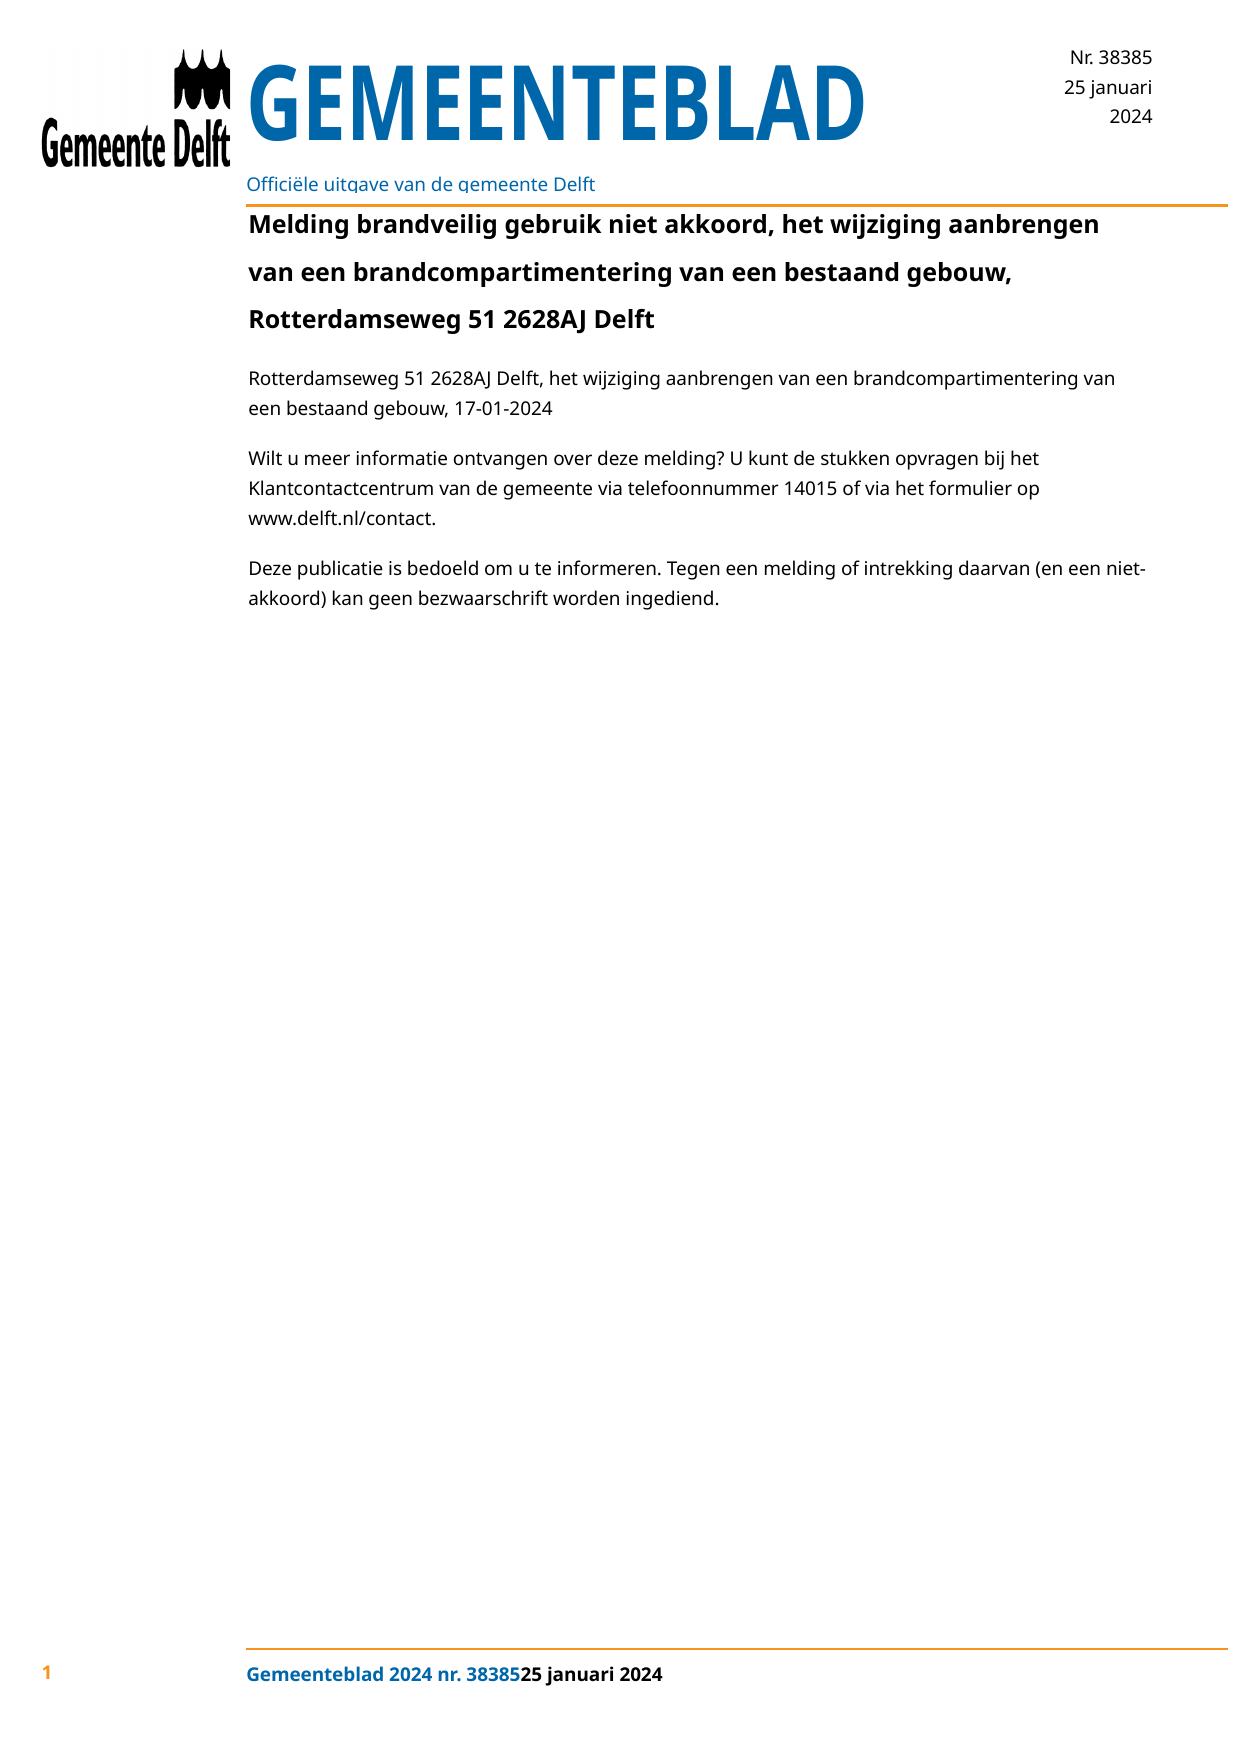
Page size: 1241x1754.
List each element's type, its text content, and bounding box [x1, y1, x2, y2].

text Wilt u meer informatie ontvangen over deze melding? U kunt de stukken opvragen bij het Klantcontactcentrum van de gemeente via telefoonnummer 14015 of via het formulier op www.delft.nl/contact. [248, 446, 1152, 530]
text Rotterdamseweg 51 2628AJ Delft, het wijziging aanbrengen van een brandcompartimentering van een bestaand gebouw, 17-01-2024 [248, 366, 1152, 421]
text Melding brandveilig gebruik niet akkoord, het wijziging aanbrengen van een brandcompartimentering van een bestaand gebouw, Rotterdamseweg 51 2628AJ Delft [248, 207, 1152, 336]
picture [41, 47, 231, 172]
text Deze publicatie is bedoeld om u te informeren. Tegen een melding of intrekking daarvan (en een niet-akkoord) kan geen bezwaarschrift worden ingediend. [248, 555, 1152, 610]
